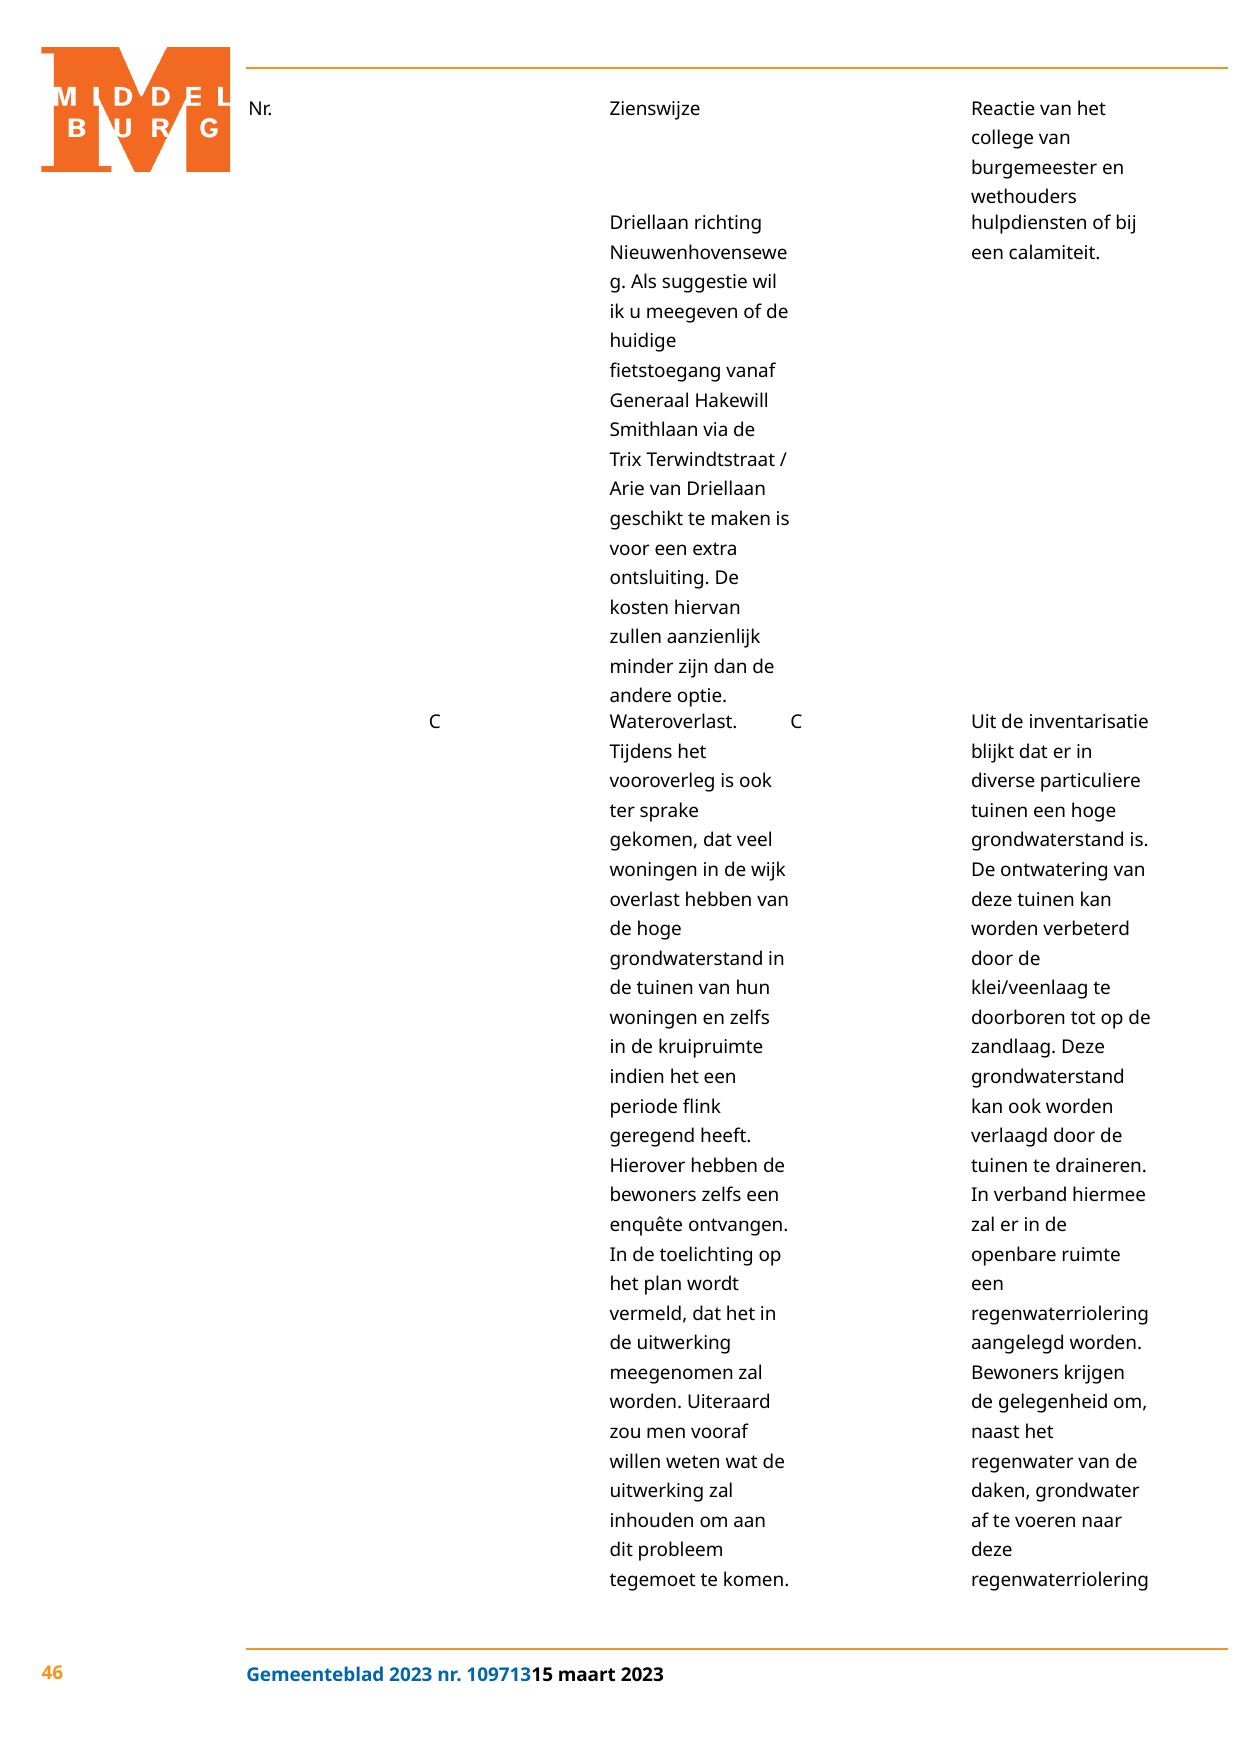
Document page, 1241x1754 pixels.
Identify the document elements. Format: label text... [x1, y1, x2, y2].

table_header Nr. [248, 95, 429, 209]
table_header [790, 95, 971, 209]
table_header Reactie van het college van burgemeester en wethouders [971, 95, 1152, 209]
table_cell Wateroverlast. Tijdens het vooroverleg is ook ter sprake gekomen, dat veel woningen in de wijk overlast hebben van de hoge grondwaterstand in de tuinen van hun woningen en zelfs in de kruipruimte indien het een periode flink geregend heeft. Hierover hebben de bewoners zelfs een enquête ontvangen. In de toelichting op het plan wordt vermeld, dat het in de uitwerking meegenomen zal worden. Uiteraard zou men vooraf willen weten wat de uitwerking zal inhouden om aan dit probleem tegemoet te komen. [609, 708, 790, 1592]
picture [41, 47, 231, 172]
table_cell C [429, 708, 609, 1592]
table_cell Uit de inventarisatie blijkt dat er in diverse particuliere tuinen een hoge grondwaterstand is. De ontwatering van deze tuinen kan worden verbeterd door de klei/veenlaag te doorboren tot op de zandlaag. Deze grondwaterstand kan ook worden verlaagd door de tuinen te draineren. In verband hiermee zal er in de openbare ruimte een regenwaterriolering aangelegd worden. Bewoners krijgen de gelegenheid om, naast het regenwater van de daken, grondwater af te voeren naar deze regenwaterriolering [971, 708, 1152, 1592]
table_cell [248, 209, 429, 708]
table_cell C [790, 708, 971, 1592]
table_cell hulpdiensten of bij een calamiteit. [971, 209, 1152, 708]
table_cell [790, 209, 971, 708]
table_cell [248, 708, 429, 1592]
table_header Zienswijze [609, 95, 790, 209]
table_header [429, 95, 609, 209]
table_cell [429, 209, 609, 708]
table_cell Driellaan richting Nieuwenhovenseweg. Als suggestie wil ik u meegeven of de huidige fietstoegang vanaf Generaal Hakewill Smithlaan via de Trix Terwindtstraat / Arie van Driellaan geschikt te maken is voor een extra ontsluiting. De kosten hiervan zullen aanzienlijk minder zijn dan de andere optie. [609, 209, 790, 708]
